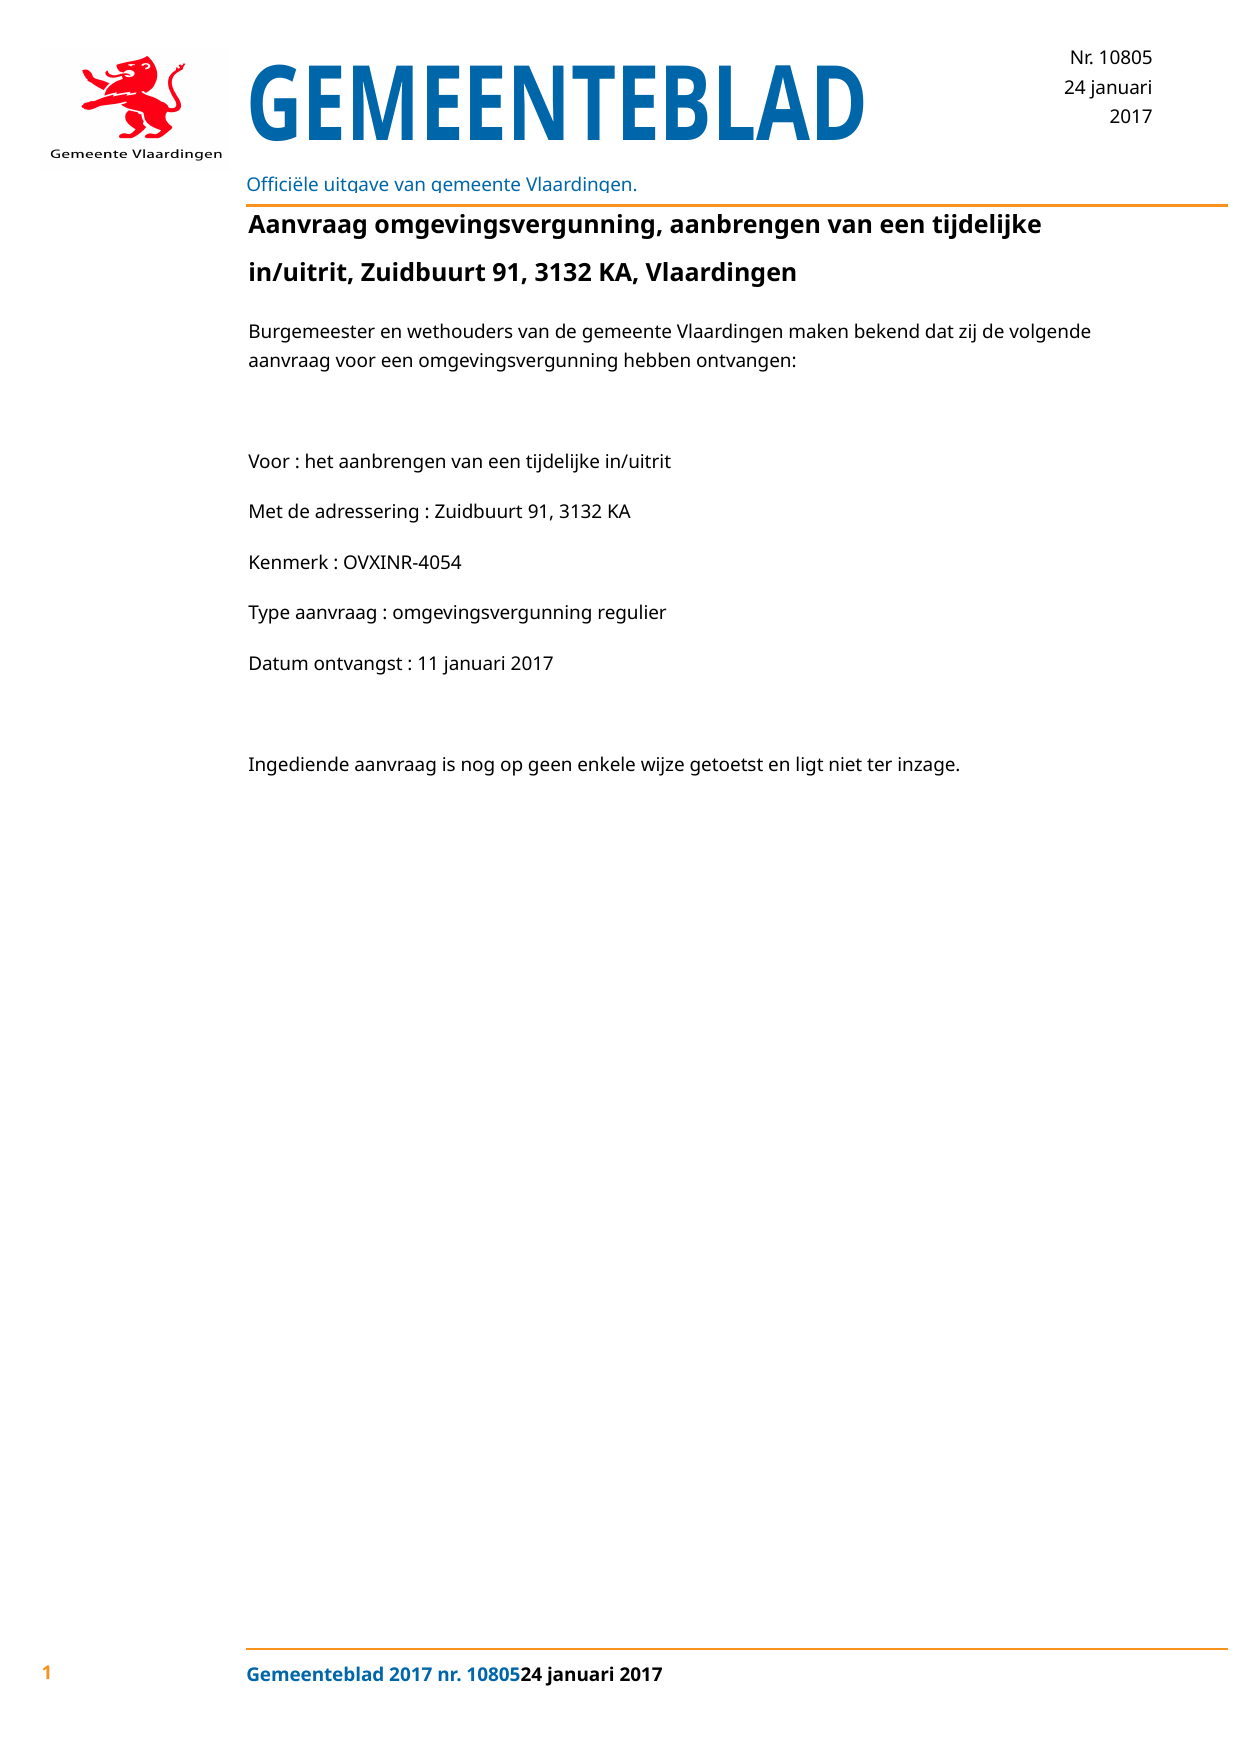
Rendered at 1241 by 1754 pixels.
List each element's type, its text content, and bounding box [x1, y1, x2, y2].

text Aanvraag omgevingsvergunning, aanbrengen van een tijdelijke in/uitrit, Zuidbuurt 91, 3132 KA, Vlaardingen [248, 207, 1152, 288]
picture [41, 47, 231, 172]
text Datum ontvangst : 11 januari 2017 [248, 650, 1152, 676]
text Ingediende aanvraag is nog op geen enkele wijze getoetst en ligt niet ter inzage. [248, 751, 1152, 777]
text Burgemeester en wethouders van de gemeente Vlaardingen maken bekend dat zij de volgende aanvraag voor een omgevingsvergunning hebben ontvangen: [248, 318, 1152, 373]
text Voor : het aanbrengen van een tijdelijke in/uitrit [248, 448, 1152, 474]
text Type aanvraag : omgevingsvergunning regulier [248, 599, 1152, 625]
text Met de adressering : Zuidbuurt 91, 3132 KA [248, 499, 1152, 524]
text Kenmerk : OVXINR-4054 [248, 549, 1152, 575]
